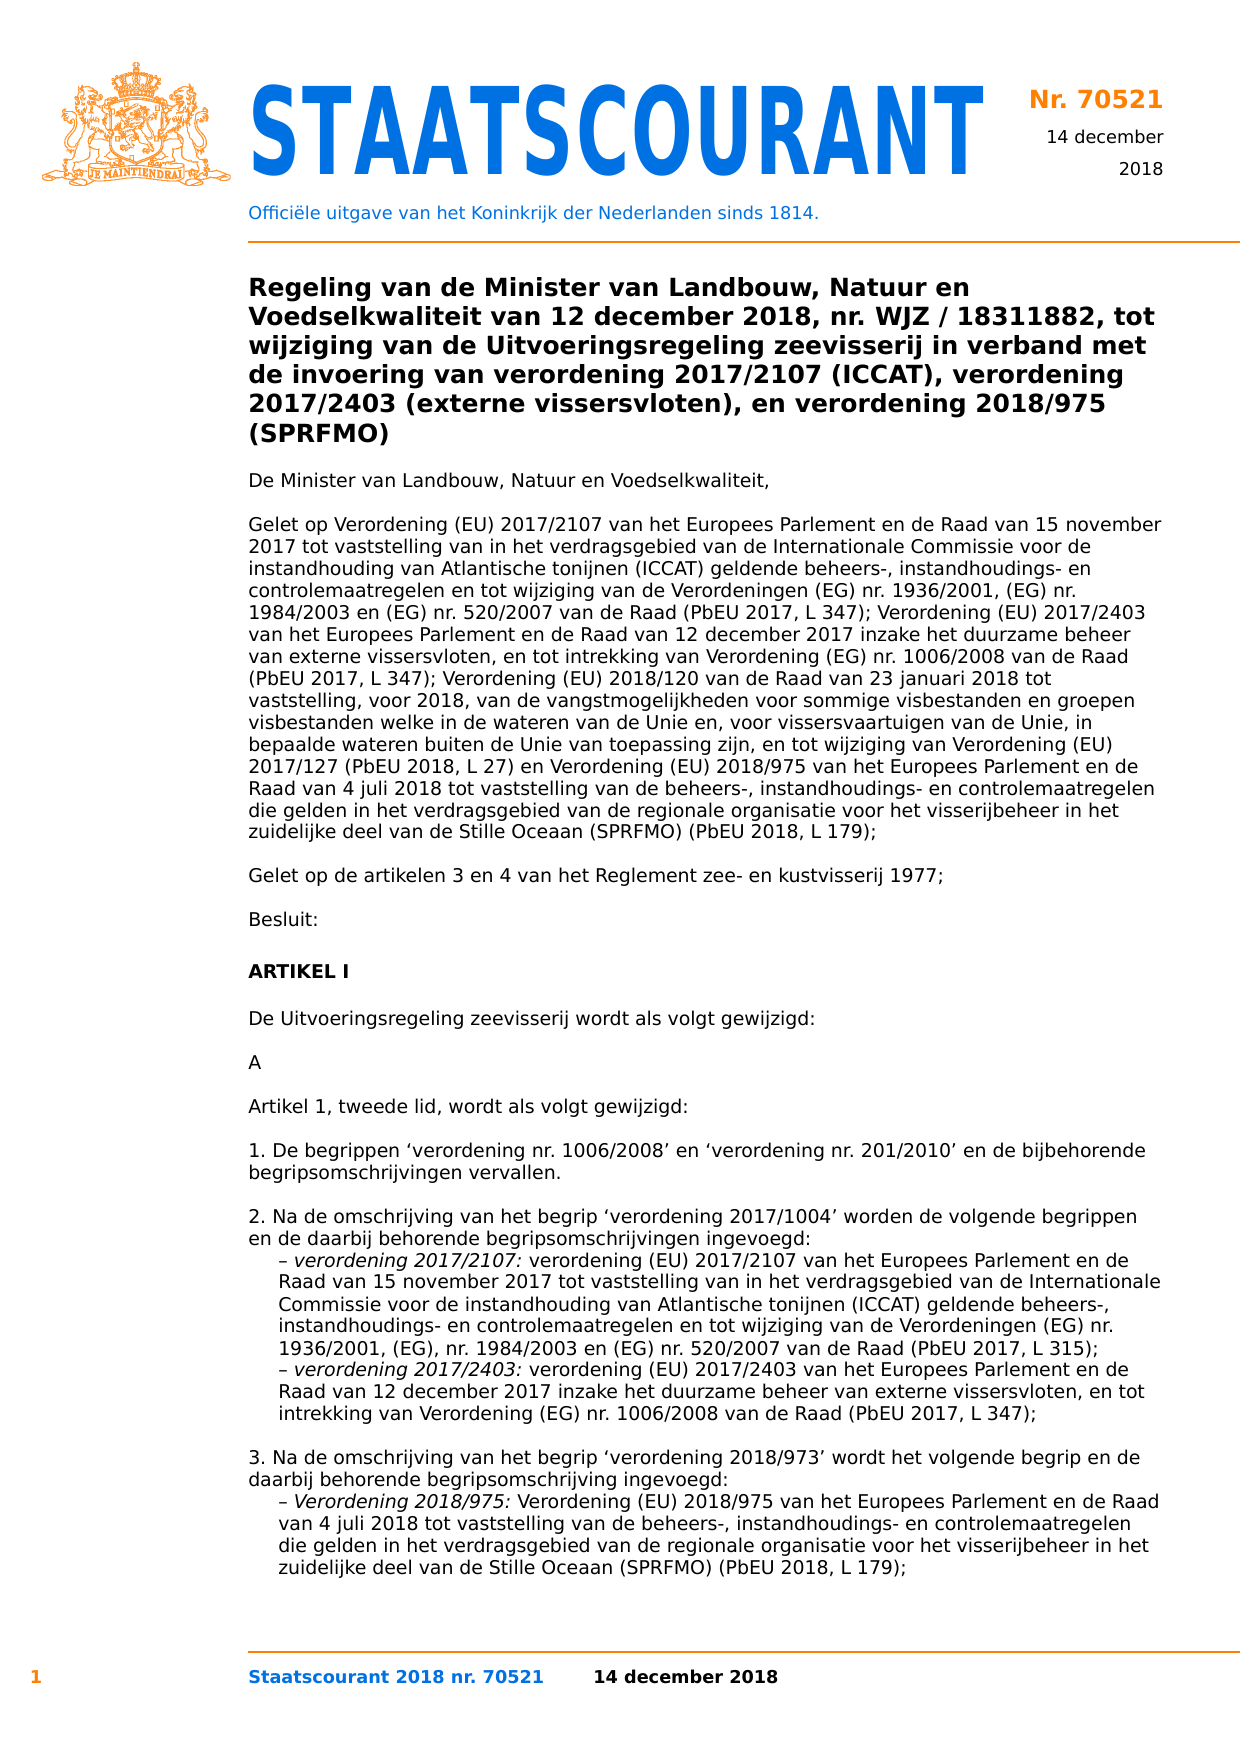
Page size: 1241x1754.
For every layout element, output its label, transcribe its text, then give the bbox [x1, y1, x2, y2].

text – verordening 2017/2403: verordening (EU) 2017/2403 van het Europees Parlement en de Raad van 12 december 2017 inzake het duurzame beheer van externe vissersvloten, en tot intrekking van Verordening (EG) nr. 1006/2008 van de Raad (PbEU 2017, L 347); [278, 1359, 1163, 1425]
text – verordening 2017/2107: verordening (EU) 2017/2107 van het Europees Parlement en de Raad van 15 november 2017 tot vaststelling van in het verdragsgebied van de Internationale Commissie voor de instandhouding van Atlantische tonijnen (ICCAT) geldende beheers-, instandhoudings- en controlemaatregelen en tot wijziging van de Verordeningen (EG) nr. 1936/2001, (EG), nr. 1984/2003 en (EG) nr. 520/2007 van de Raad (PbEU 2017, L 315); [278, 1249, 1163, 1359]
table_header STAATSCOURANT [248, 62, 998, 203]
text Artikel 1, tweede lid, wordt als volgt gewijzigd: [248, 1096, 1163, 1118]
table_header [25, 62, 248, 241]
subtitle Regeling van de Minister van Landbouw, Natuur en Voedselkwaliteit van 12 december 2018, nr. WJZ / 18311882, tot wijziging van de Uitvoeringsregeling zeevisserij in verband met de invoering van verordening 2017/2107 (ICCAT), verordening 2017/2403 (externe vissersvloten), en verordening 2018/975 (SPRFMO) [248, 273, 1163, 448]
text – Verordening 2018/975: Verordening (EU) 2018/975 van het Europees Parlement en de Raad van 4 juli 2018 tot vaststelling van de beheers-, instandhoudings- en controlemaatregelen die gelden in het verdragsgebied van de regionale organisatie voor het visserijbeheer in het zuidelijke deel van de Stille Oceaan (SPRFMO) (PbEU 2018, L 179); [278, 1491, 1163, 1579]
text 1. De begrippen ‘verordening nr. 1006/2008’ en ‘verordening nr. 201/2010’ en de bijbehorende begripsomschrijvingen vervallen. [248, 1140, 1163, 1184]
subtitle ARTIKEL I [248, 961, 1163, 983]
text 3. Na de omschrijving van het begrip ‘verordening 2018/973’ wordt het volgende begrip en de daarbij behorende begripsomschrijving ingevoegd: [248, 1447, 1163, 1491]
table_cell 2018 [998, 153, 1240, 203]
text Gelet op de artikelen 3 en 4 van het Reglement zee- en kustvisserij 1977; [248, 865, 1163, 887]
text De Uitvoeringsregeling zeevisserij wordt als volgt gewijzigd: [248, 1008, 1163, 1030]
table_header Nr. 70521 [998, 62, 1240, 121]
text Besluit: [248, 909, 1163, 931]
text A [248, 1052, 1163, 1074]
table_cell 14 december [998, 121, 1240, 153]
text 2. Na de omschrijving van het begrip ‘verordening 2017/1004’ worden de volgende begrippen en de daarbij behorende begripsomschrijvingen ingevoegd: [248, 1206, 1163, 1249]
text Gelet op Verordening (EU) 2017/2107 van het Europees Parlement en de Raad van 15 november 2017 tot vaststelling van in het verdragsgebied van de Internationale Commissie voor de instandhouding van Atlantische tonijnen (ICCAT) geldende beheers-, instandhoudings- en controlemaatregelen en tot wijziging van de Verordeningen (EG) nr. 1936/2001, (EG) nr. 1984/2003 en (EG) nr. 520/2007 van de Raad (PbEU 2017, L 347); Verordening (EU) 2017/2403 van het Europees Parlement en de Raad van 12 december 2017 inzake het duurzame beheer van externe vissersvloten, en tot intrekking van Verordening (EG) nr. 1006/2008 van de Raad (PbEU 2017, L 347); Verordening (EU) 2018/120 van de Raad van 23 januari 2018 tot vaststelling, voor 2018, van de vangstmogelijkheden voor sommige visbestanden en groepen visbestanden welke in de wateren van de Unie en, voor vissersvaartuigen van de Unie, in bepaalde wateren buiten de Unie van toepassing zijn, en tot wijziging van Verordening (EU) 2017/127 (PbEU 2018, L 27) en Verordening (EU) 2018/975 van het Europees Parlement en de Raad van 4 juli 2018 tot vaststelling van de beheers-, instandhoudings- en controlemaatregelen die gelden in het verdragsgebied van de regionale organisatie voor het visserijbeheer in het zuidelijke deel van de Stille Oceaan (SPRFMO) (PbEU 2018, L 179); [248, 514, 1163, 843]
table_cell Officiële uitgave van het Koninkrijk der Nederlanden sinds 1814. [248, 203, 1240, 241]
text De Minister van Landbouw, Natuur en Voedselkwaliteit, [248, 470, 1163, 492]
picture [41, 62, 231, 186]
